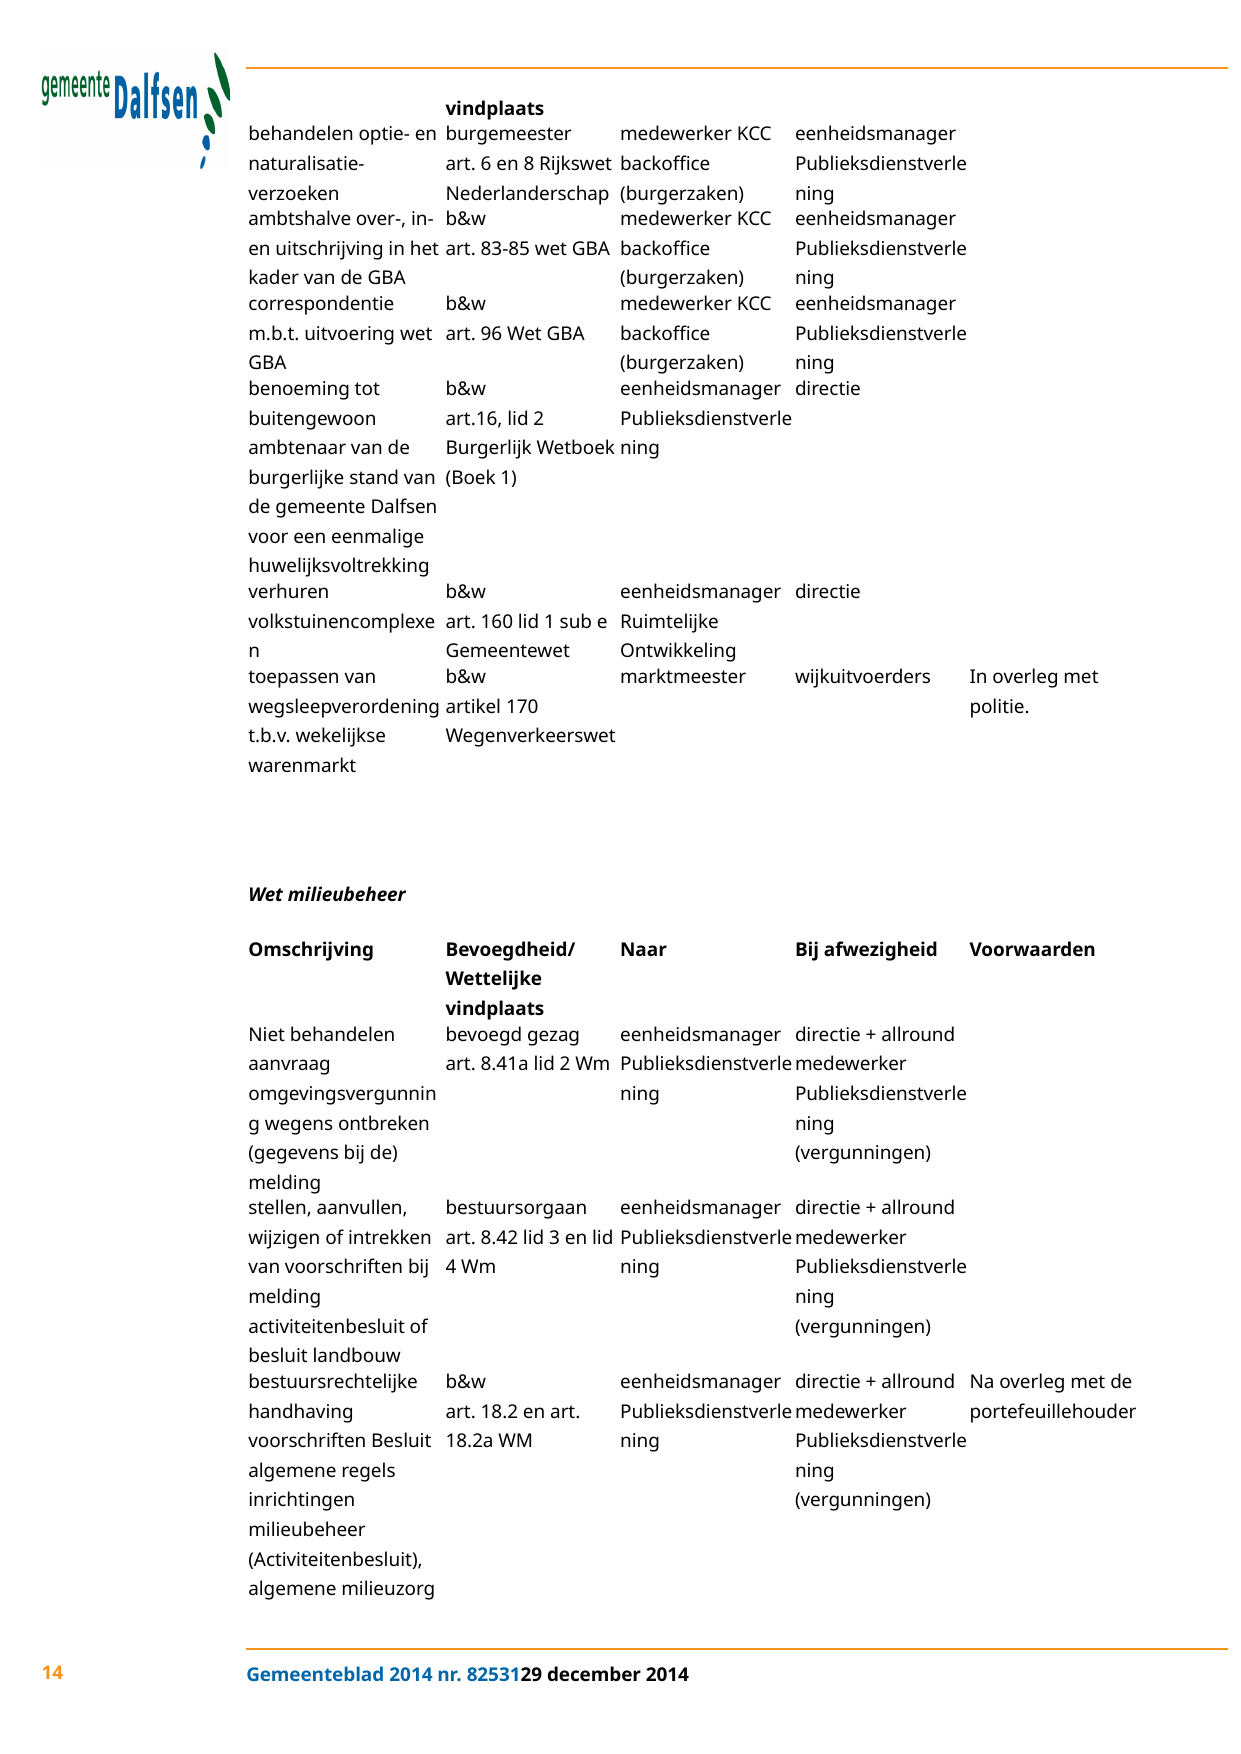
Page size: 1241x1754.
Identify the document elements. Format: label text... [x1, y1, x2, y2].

table_cell eenheidsmanager Publieksdienstverlening [795, 121, 969, 205]
table_cell [969, 375, 1152, 578]
table_cell medewerker KCC backoffice (burgerzaken) [620, 205, 795, 290]
table_cell directie + allround medewerker Publieksdienstverlening (vergunningen) [795, 1021, 969, 1194]
table_header Omschrijving [248, 936, 445, 1021]
table_cell toepassen van wegsleepverordening t.b.v. wekelijkse warenmarkt [248, 663, 445, 778]
table_cell In overleg met politie. [969, 663, 1152, 778]
table_header [248, 829, 445, 855]
table_cell eenheidsmanager Publieksdienstverlening [795, 205, 969, 290]
table_cell burgemeester art. 6 en 8 Rijkswet Nederlanderschap [445, 121, 620, 205]
table_cell medewerker KCC backoffice (burgerzaken) [620, 290, 795, 375]
table_cell bevoegd gezag art. 8.41a lid 2 Wm [445, 1021, 620, 1194]
table_header Bevoegdheid/Wettelijke vindplaats [445, 936, 620, 1021]
table_cell verhuren volkstuinencomplexen [248, 579, 445, 663]
table_cell [969, 121, 1152, 205]
table_cell b&w art. 83-85 wet GBA [445, 205, 620, 290]
table_cell medewerker KCC backoffice (burgerzaken) [620, 121, 795, 205]
table_cell correspondentie m.b.t. uitvoering wet GBA [248, 290, 445, 375]
table_header [795, 829, 969, 855]
table_cell benoeming tot buitengewoon ambtenaar van de burgerlijke stand van de gemeente Dalfsen voor een eenmalige huwelijksvoltrekking [248, 375, 445, 578]
table_cell b&w art.16, lid 2 Burgerlijk Wetboek (Boek 1) [445, 375, 620, 578]
table_header [969, 829, 1152, 855]
table_cell eenheidsmanager Publieksdienstverlening [795, 290, 969, 375]
table_cell [969, 579, 1152, 663]
table_header Bij afwezigheid [795, 936, 969, 1021]
table_cell stellen, aanvullen, wijzigen of intrekken van voorschriften bij melding activiteitenbesluit of besluit landbouw [248, 1195, 445, 1368]
table_cell eenheidsmanager Ruimtelijke Ontwikkeling [620, 579, 795, 663]
table_header [620, 829, 795, 855]
table_cell [969, 290, 1152, 375]
table_cell [969, 205, 1152, 290]
table_cell wijkuitvoerders [795, 663, 969, 778]
table_header [445, 829, 620, 855]
table_cell [969, 1195, 1152, 1368]
table_cell eenheidsmanager Publieksdienstverlening [620, 1195, 795, 1368]
table_cell eenheidsmanager Publieksdienstverlening [620, 1368, 795, 1601]
picture [41, 47, 231, 172]
table_cell b&w art. 18.2 en art. 18.2a WM [445, 1368, 620, 1601]
table_cell [248, 95, 445, 121]
table_cell b&w art. 160 lid 1 sub e Gemeentewet [445, 579, 620, 663]
table_cell directie + allround medewerker Publieksdienstverlening (vergunningen) [795, 1368, 969, 1601]
table_cell ambtshalve over-, in- en uitschrijving in het kader van de GBA [248, 205, 445, 290]
table_cell Na overleg met de portefeuillehouder [969, 1368, 1152, 1601]
table_header Voorwaarden [969, 936, 1152, 1021]
table_cell bestuursrechtelijke handhaving voorschriften Besluit algemene regels inrichtingen milieubeheer (Activiteitenbesluit), algemene milieuzorg [248, 1368, 445, 1601]
table_header Naar [620, 936, 795, 1021]
table_cell [620, 95, 795, 121]
table_cell [969, 95, 1152, 121]
table_cell eenheidsmanager Publieksdienstverlening [620, 1021, 795, 1194]
table_cell [795, 95, 969, 121]
text Wet milieubeheer [248, 881, 1152, 906]
table_cell Niet behandelen aanvraag omgevingsvergunning wegens ontbreken (gegevens bij de) melding [248, 1021, 445, 1194]
table_cell b&w art. 96 Wet GBA [445, 290, 620, 375]
table_cell bestuursorgaan art. 8.42 lid 3 en lid 4 Wm [445, 1195, 620, 1368]
table_cell b&w artikel 170 Wegenverkeerswet [445, 663, 620, 778]
table_cell directie [795, 579, 969, 663]
table_cell [969, 1021, 1152, 1194]
table_cell directie + allround medewerker Publieksdienstverlening (vergunningen) [795, 1195, 969, 1368]
table_cell vindplaats [445, 95, 620, 121]
table_cell behandelen optie- en naturalisatie-verzoeken [248, 121, 445, 205]
table_cell marktmeester [620, 663, 795, 778]
table_cell eenheidsmanager Publieksdienstverlening [620, 375, 795, 578]
table_cell directie [795, 375, 969, 578]
